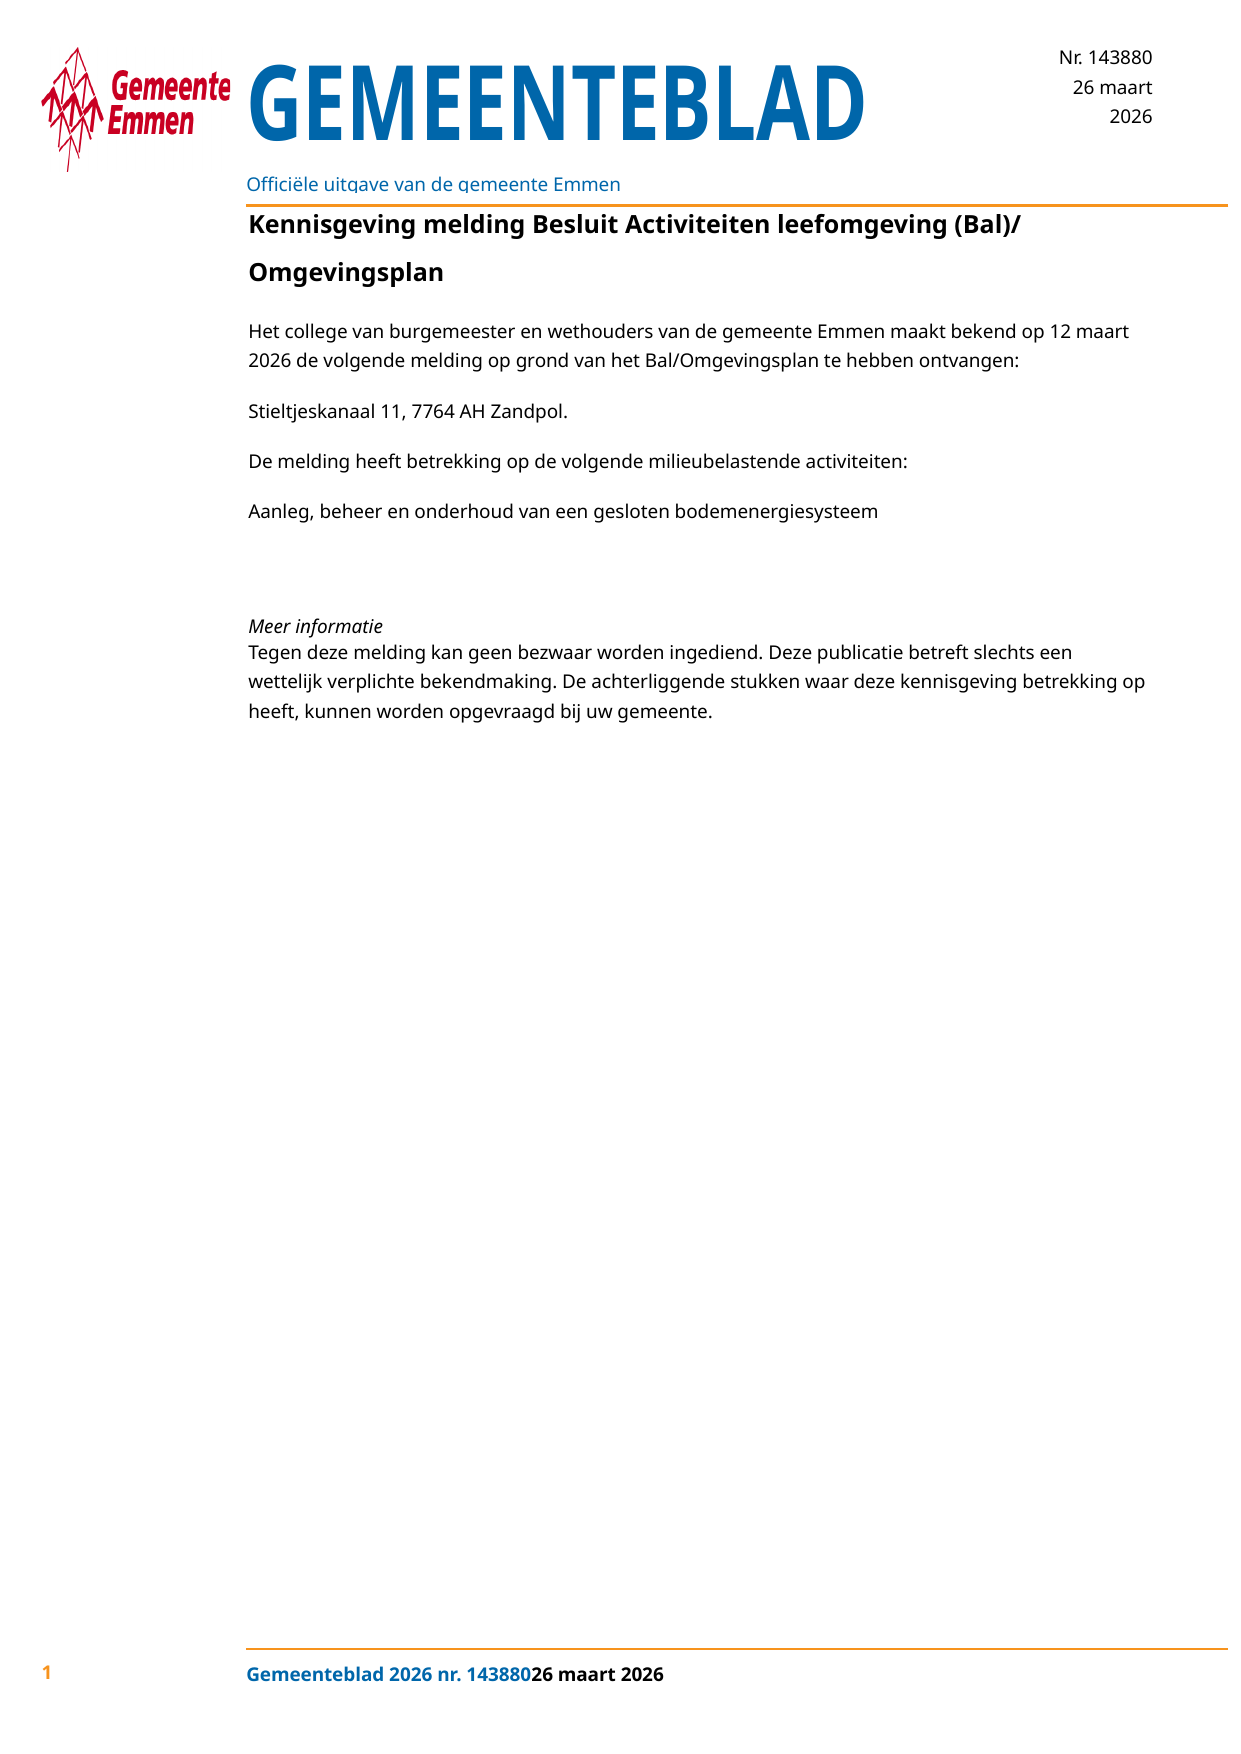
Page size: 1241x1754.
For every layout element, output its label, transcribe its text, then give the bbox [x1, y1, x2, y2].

text Stieltjeskanaal 11, 7764 AH Zandpol. [248, 398, 1152, 424]
text Tegen deze melding kan geen bezwaar worden ingediend. Deze publicatie betreft slechts een wettelijk verplichte bekendmaking. De achterliggende stukken waar deze kennisgeving betrekking op heeft, kunnen worden opgevraagd bij uw gemeente. [248, 639, 1152, 724]
text Aanleg, beheer en onderhoud van een gesloten bodemenergiesysteem [248, 499, 1152, 524]
text Kennisgeving melding Besluit Activiteiten leefomgeving (Bal)/ Omgevingsplan [248, 207, 1152, 288]
text Het college van burgemeester en wethouders van de gemeente Emmen maakt bekend op 12 maart 2026 de volgende melding op grond van het Bal/Omgevingsplan te hebben ontvangen: [248, 318, 1152, 373]
text Meer informatie [248, 613, 1152, 639]
picture [41, 47, 231, 172]
text De melding heeft betrekking op de volgende milieubelastende activiteiten: [248, 448, 1152, 474]
